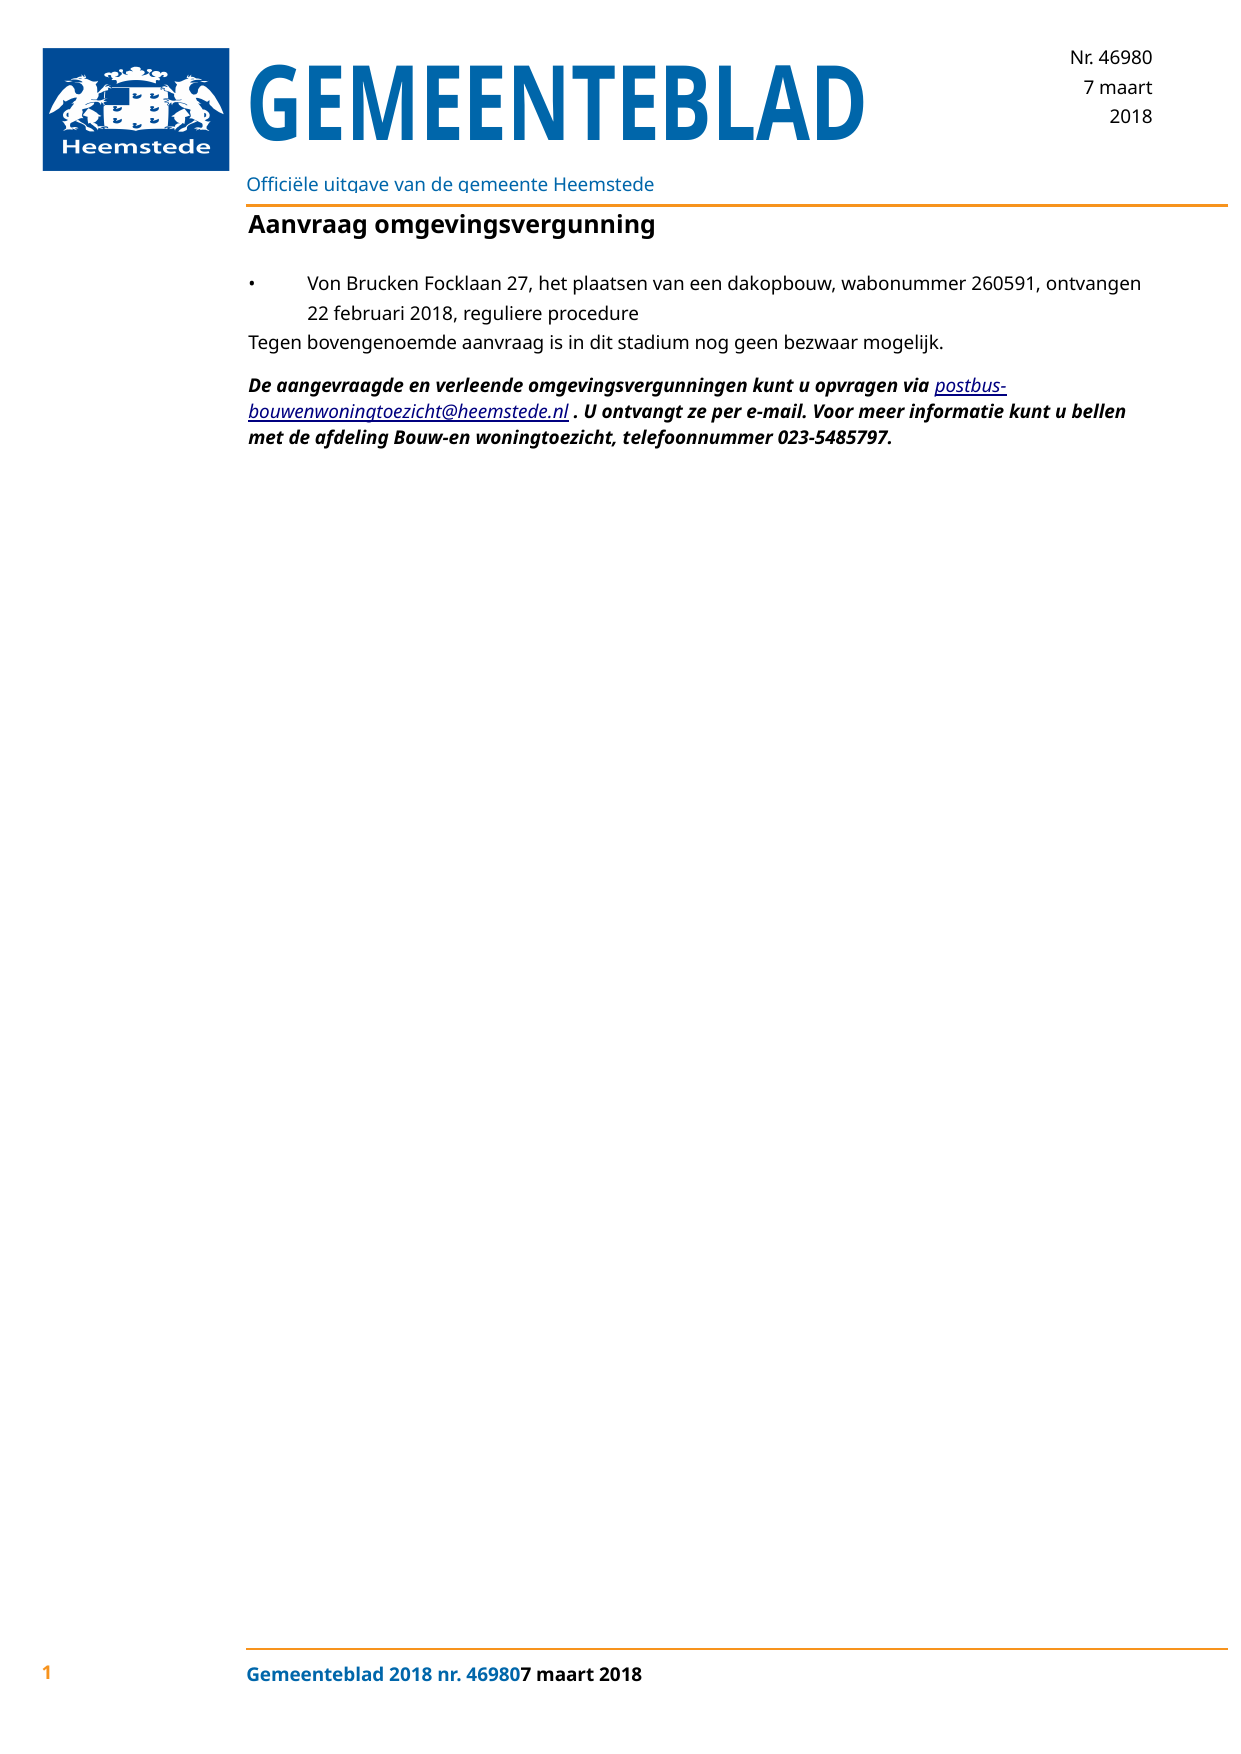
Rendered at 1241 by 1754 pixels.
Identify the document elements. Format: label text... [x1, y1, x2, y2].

list Von Brucken Focklaan 27, het plaatsen van een dakopbouw, wabonummer 260591, ontvangen 22 februari 2018, reguliere procedure [248, 270, 1152, 326]
picture [41, 47, 231, 172]
text Tegen bovengenoemde aanvraag is in dit stadium nog geen bezwaar mogelijk. [248, 329, 1152, 355]
text Aanvraag omgevingsvergunning [248, 207, 1152, 241]
text De aangevraagde en verleende omgevingsvergunningen kunt u opvragen via postbus-bouwenwoningtoezicht@heemstede.nl . U ontvangt ze per e-mail. Voor meer informatie kunt u bellen met de afdeling Bouw-en woningtoezicht, telefoonnummer 023-5485797. [248, 373, 1152, 450]
